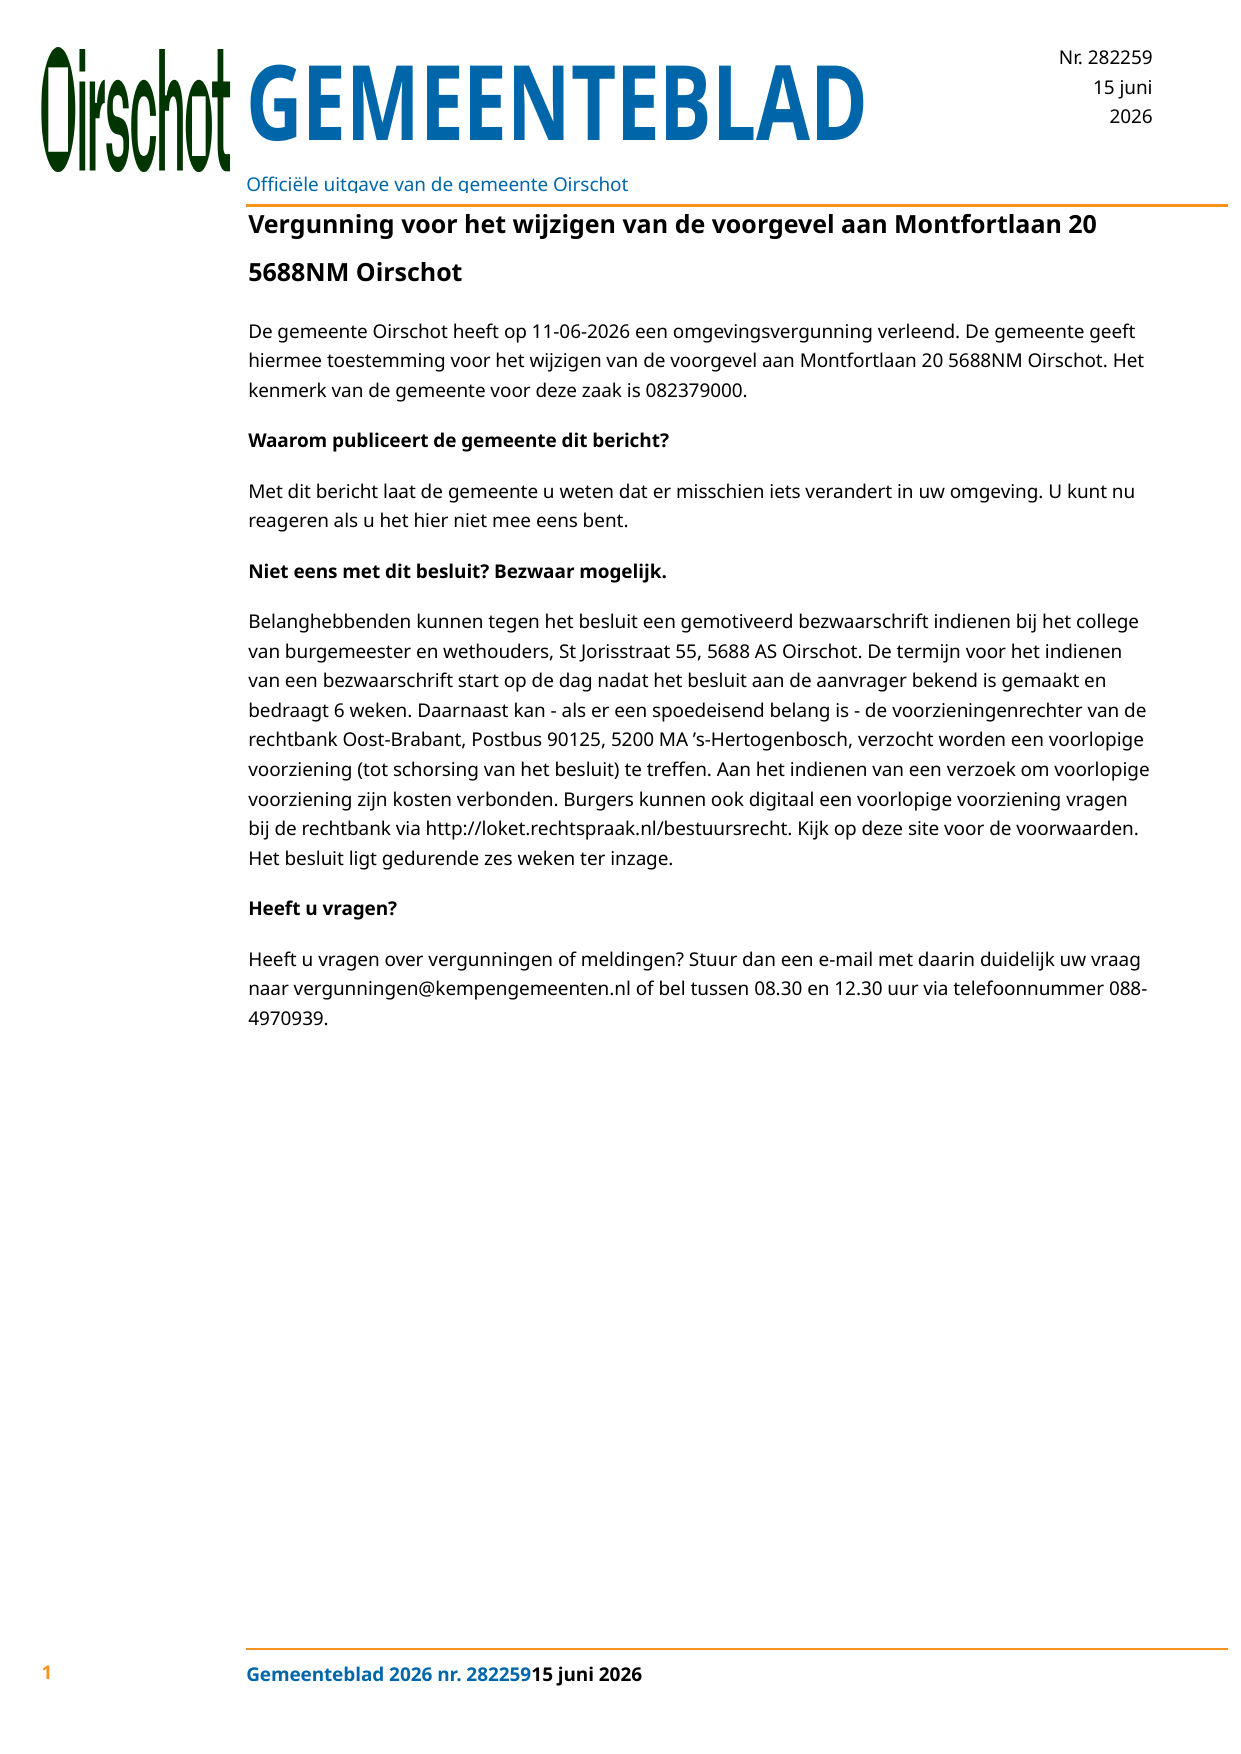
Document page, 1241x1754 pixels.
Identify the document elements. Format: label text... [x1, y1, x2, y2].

text Vergunning voor het wijzigen van de voorgevel aan Montfortlaan 20 5688NM Oirschot [248, 207, 1152, 288]
picture [41, 47, 231, 172]
text De gemeente Oirschot heeft op 11-06-2026 een omgevingsvergunning verleend. De gemeente geeft hiermee toestemming voor het wijzigen van de voorgevel aan Montfortlaan 20 5688NM Oirschot. Het kenmerk van de gemeente voor deze zaak is 082379000. [248, 318, 1152, 403]
text Met dit bericht laat de gemeente u weten dat er misschien iets verandert in uw omgeving. U kunt nu reageren als u het hier niet mee eens bent. [248, 478, 1152, 533]
text Waarom publiceert de gemeente dit bericht? [248, 427, 1152, 453]
text Niet eens met dit besluit? Bezwaar mogelijk. [248, 558, 1152, 584]
text Belanghebbenden kunnen tegen het besluit een gemotiveerd bezwaarschrift indienen bij het college van burgemeester en wethouders, St Jorisstraat 55, 5688 AS Oirschot. De termijn voor het indienen van een bezwaarschrift start op de dag nadat het besluit aan de aanvrager bekend is gemaakt en bedraagt 6 weken. Daarnaast kan - als er een spoedeisend belang is - de voorzieningenrechter van de rechtbank Oost-Brabant, Postbus 90125, 5200 MA ’s-Hertogenbosch, verzocht worden een voorlopige voorziening (tot schorsing van het besluit) te treffen. Aan het indienen van een verzoek om voorlopige voorziening zijn kosten verbonden. Burgers kunnen ook digitaal een voorlopige voorziening vragen bij de rechtbank via http://loket.rechtspraak.nl/bestuursrecht. Kijk op deze site voor de voorwaarden. Het besluit ligt gedurende zes weken ter inzage. [248, 608, 1152, 871]
text Heeft u vragen? [248, 895, 1152, 921]
text Heeft u vragen over vergunningen of meldingen? Stuur dan een e-mail met daarin duidelijk uw vraag naar vergunningen@kempengemeenten.nl of bel tussen 08.30 en 12.30 uur via telefoonnummer 088-4970939. [248, 946, 1152, 1031]
